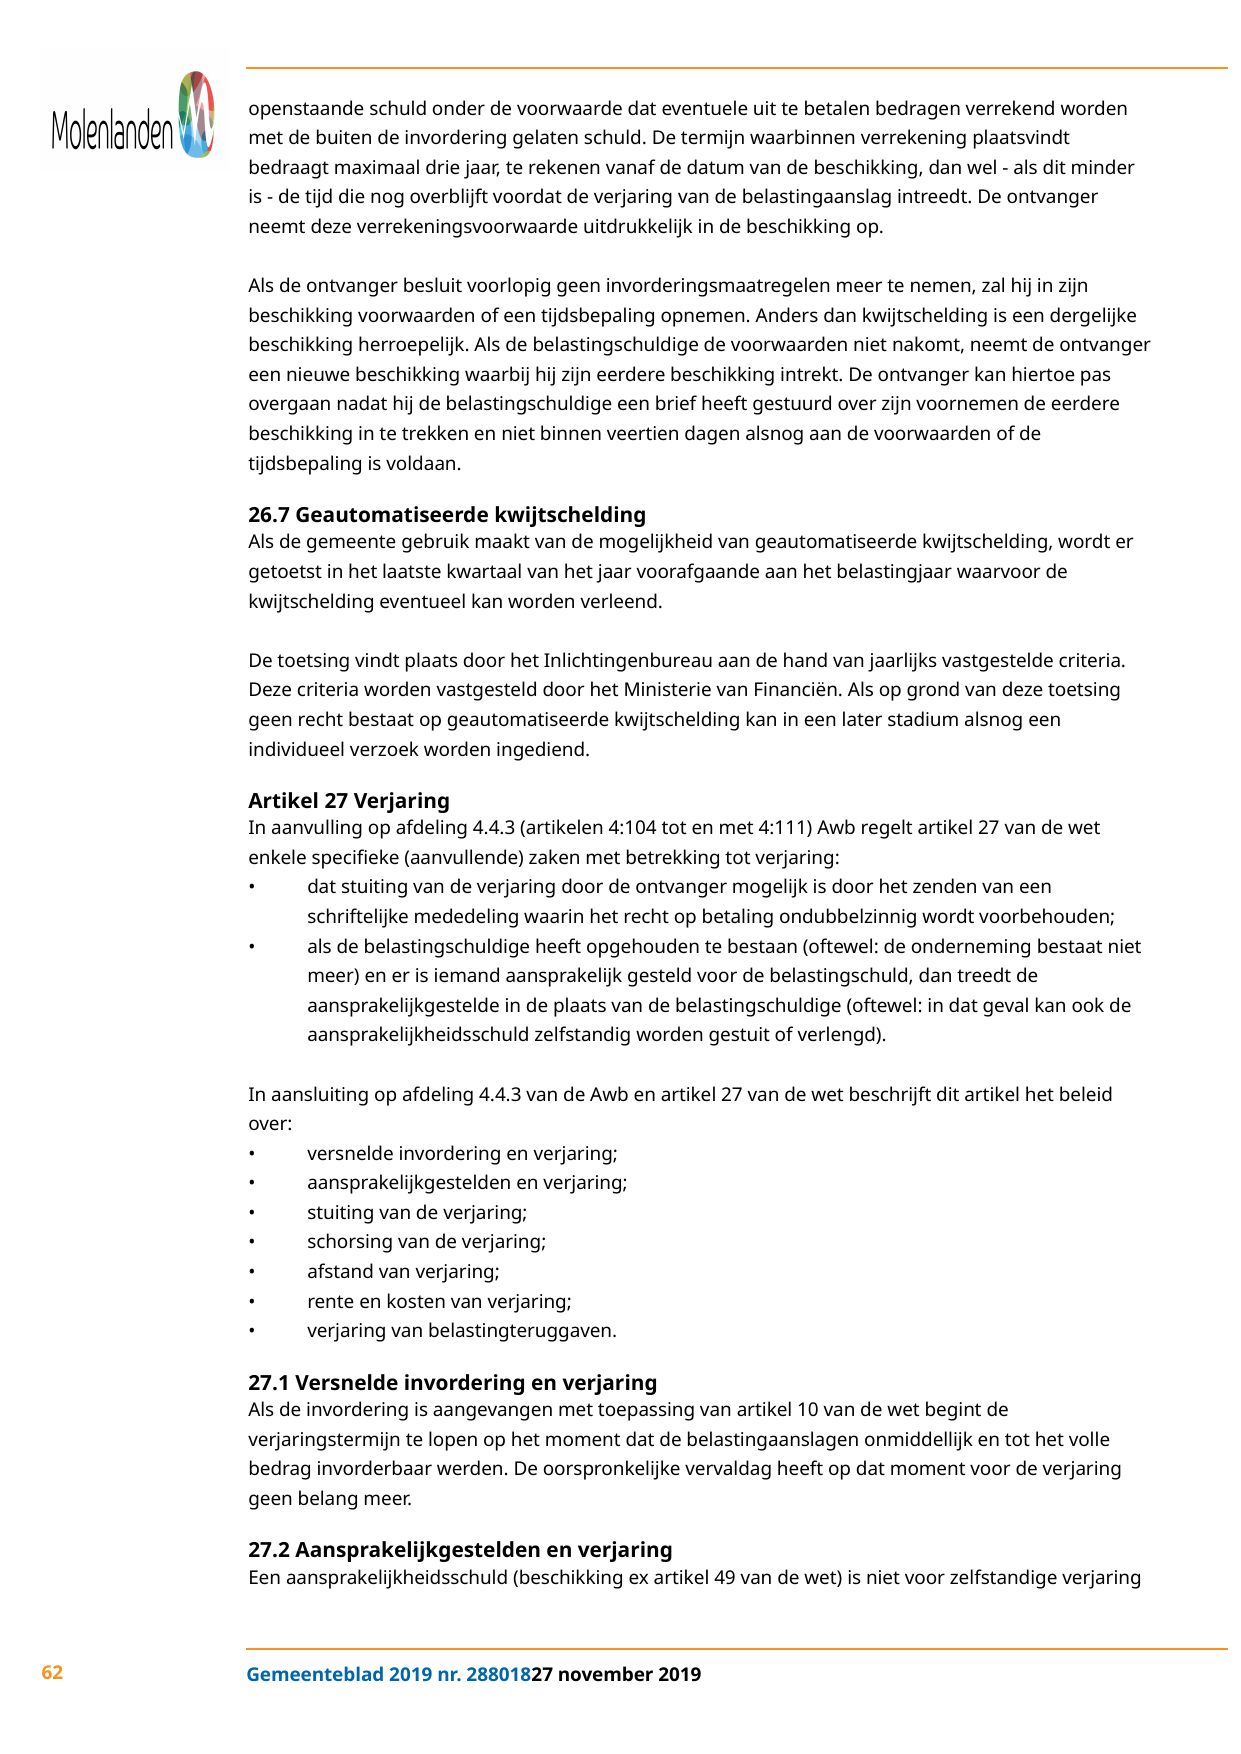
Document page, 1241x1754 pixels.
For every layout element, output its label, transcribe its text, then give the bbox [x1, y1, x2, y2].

list rente en kosten van verjaring; [248, 1288, 1152, 1314]
list schorsing van de verjaring; [248, 1229, 1152, 1254]
text In aansluiting op afdeling 4.4.3 van de Awb en artikel 27 van de wet beschrijft dit artikel het beleid over: [248, 1081, 1152, 1136]
list dat stuiting van de verjaring door de ontvanger mogelijk is door het zenden van een schriftelijke mededeling waarin het recht op betaling ondubbelzinnig wordt voorbehouden; [248, 874, 1152, 929]
text De toetsing vindt plaats door het Inlichtingenbureau aan de hand van jaarlijks vastgestelde criteria. Deze criteria worden vastgesteld door het Ministerie van Financiën. Als op grond van deze toetsing geen recht bestaat op geautomatiseerde kwijtschelding kan in een later stadium alsnog een individueel verzoek worden ingediend. [248, 647, 1152, 761]
picture [41, 47, 231, 172]
text Als de invordering is aangevangen met toepassing van artikel 10 van de wet begint de verjaringstermijn te lopen op het moment dat de belastingaanslagen onmiddellijk en tot het volle bedrag invorderbaar werden. De oorspronkelijke vervaldag heeft op dat moment voor de verjaring geen belang meer. [248, 1396, 1152, 1511]
text openstaande schuld onder de voorwaarde dat eventuele uit te betalen bedragen verrekend worden met de buiten de invordering gelaten schuld. De termijn waarbinnen verrekening plaatsvindt bedraagt maximaal drie jaar, te rekenen vanaf de datum van de beschikking, dan wel - als dit minder is - de tijd die nog overblijft voordat de verjaring van de belastingaanslag intreedt. De ontvanger neemt deze verrekeningsvoorwaarde uitdrukkelijk in de beschikking op. [248, 95, 1152, 239]
list versnelde invordering en verjaring; [248, 1140, 1152, 1166]
list verjaring van belastingteruggaven. [248, 1317, 1152, 1343]
list aansprakelijkgestelden en verjaring; [248, 1169, 1152, 1195]
text 27.1 Versnelde invordering en verjaring [248, 1368, 1152, 1396]
text 27.2 Aansprakelijkgestelden en verjaring [248, 1536, 1152, 1564]
text Als de ontvanger besluit voorlopig geen invorderingsmaatregelen meer te nemen, zal hij in zijn beschikking voorwaarden of een tijdsbepaling opnemen. Anders dan kwijtschelding is een dergelijke beschikking herroepelijk. Als de belastingschuldige de voorwaarden niet nakomt, neemt de ontvanger een nieuwe beschikking waarbij hij zijn eerdere beschikking intrekt. De ontvanger kan hiertoe pas overgaan nadat hij de belastingschuldige een brief heeft gestuurd over zijn voornemen de eerdere beschikking in te trekken en niet binnen veertien dagen alsnog aan de voorwaarden of de tijdsbepaling is voldaan. [248, 272, 1152, 476]
text Artikel 27 Verjaring [248, 786, 1152, 814]
text Als de gemeente gebruik maakt van de mogelijkheid van geautomatiseerde kwijtschelding, wordt er getoetst in het laatste kwartaal van het jaar voorafgaande aan het belastingjaar waarvoor de kwijtschelding eventueel kan worden verleend. [248, 529, 1152, 613]
list als de belastingschuldige heeft opgehouden te bestaan (oftewel: de onderneming bestaat niet meer) en er is iemand aansprakelijk gesteld voor de belastingschuld, dan treedt de aansprakelijkgestelde in de plaats van de belastingschuldige (oftewel: in dat geval kan ook de aansprakelijkheidsschuld zelfstandig worden gestuit of verlengd). [248, 933, 1152, 1047]
list afstand van verjaring; [248, 1258, 1152, 1284]
text 26.7 Geautomatiseerde kwijtschelding [248, 500, 1152, 529]
text Een aansprakelijkheidsschuld (beschikking ex artikel 49 van de wet) is niet voor zelfstandige verjaring [248, 1564, 1152, 1590]
text In aanvulling op afdeling 4.4.3 (artikelen 4:104 tot en met 4:111) Awb regelt artikel 27 van de wet enkele specifieke (aanvullende) zaken met betrekking tot verjaring: [248, 814, 1152, 870]
list stuiting van de verjaring; [248, 1199, 1152, 1225]
